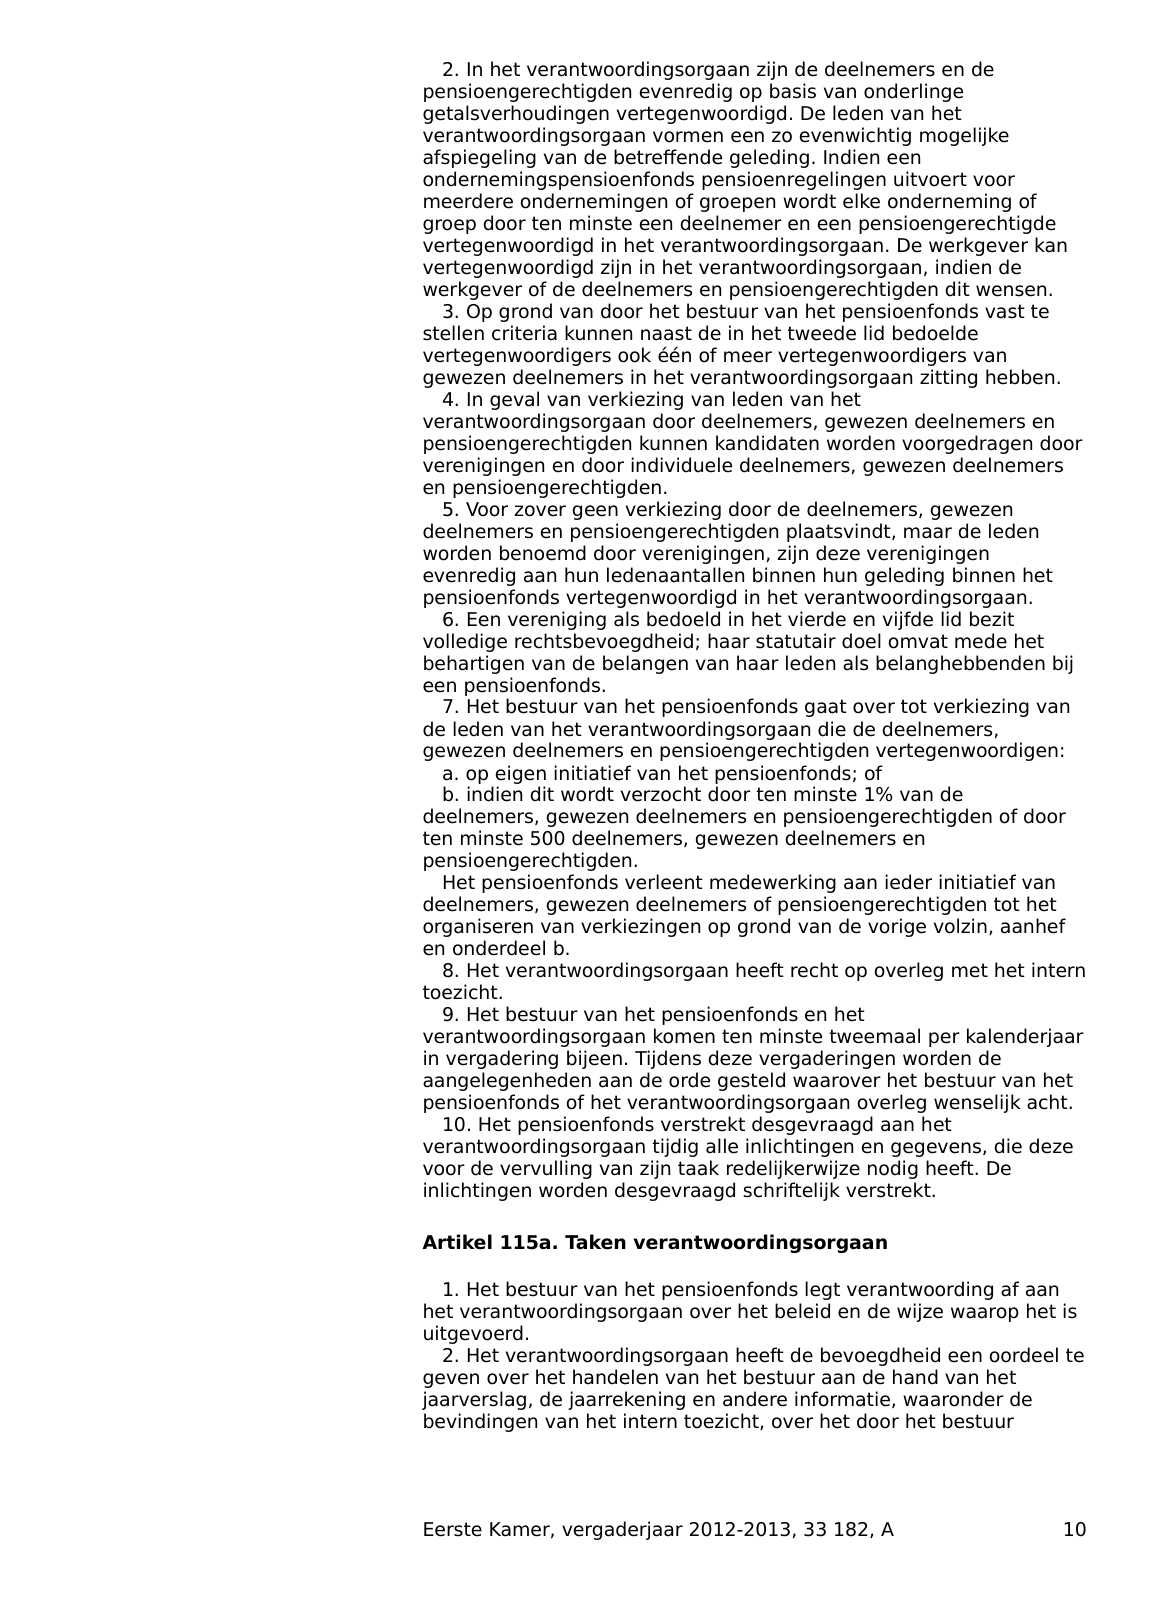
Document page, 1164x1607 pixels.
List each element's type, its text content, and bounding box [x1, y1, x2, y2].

text Het pensioenfonds verleent medewerking aan ieder initiatief van deelnemers, gewezen deelnemers of pensioengerechtigden tot het organiseren van verkiezingen op grond van de vorige volzin, aanhef en onderdeel b. [422, 872, 1087, 960]
text 8. Het verantwoordingsorgaan heeft recht op overleg met het intern toezicht. [422, 960, 1087, 1004]
text 1. Het bestuur van het pensioenfonds legt verantwoording af aan het verantwoordingsorgaan over het beleid en de wijze waarop het is uitgevoerd. [422, 1279, 1087, 1345]
text 6. Een vereniging als bedoeld in het vierde en vijfde lid bezit volledige rechtsbevoegdheid; haar statutair doel omvat mede het behartigen van de belangen van haar leden als belanghebbenden bij een pensioenfonds. [422, 608, 1087, 696]
text 9. Het bestuur van het pensioenfonds en het verantwoordingsorgaan komen ten minste tweemaal per kalenderjaar in vergadering bijeen. Tijdens deze vergaderingen worden de aangelegenheden aan de orde gesteld waarover het bestuur van het pensioenfonds of het verantwoordingsorgaan overleg wenselijk acht. [422, 1004, 1087, 1114]
text a. op eigen initiatief van het pensioenfonds; of [422, 762, 1087, 784]
text 10. Het pensioenfonds verstrekt desgevraagd aan het verantwoordingsorgaan tijdig alle inlichtingen en gegevens, die deze voor de vervulling van zijn taak redelijkerwijze nodig heeft. De inlichtingen worden desgevraagd schriftelijk verstrekt. [422, 1114, 1087, 1202]
text 5. Voor zover geen verkiezing door de deelnemers, gewezen deelnemers en pensioengerechtigden plaatsvindt, maar de leden worden benoemd door verenigingen, zijn deze verenigingen evenredig aan hun ledenaantallen binnen hun geleding binnen het pensioenfonds vertegenwoordigd in het verantwoordingsorgaan. [422, 499, 1087, 608]
text b. indien dit wordt verzocht door ten minste 1% van de deelnemers, gewezen deelnemers en pensioengerechtigden of door ten minste 500 deelnemers, gewezen deelnemers en pensioengerechtigden. [422, 784, 1087, 872]
subtitle Artikel 115a. Taken verantwoordingsorgaan [422, 1232, 1087, 1254]
text 7. Het bestuur van het pensioenfonds gaat over tot verkiezing van de leden van het verantwoordingsorgaan die de deelnemers, gewezen deelnemers en pensioengerechtigden vertegenwoordigen: [422, 696, 1087, 762]
text 4. In geval van verkiezing van leden van het verantwoordingsorgaan door deelnemers, gewezen deelnemers en pensioengerechtigden kunnen kandidaten worden voorgedragen door verenigingen en door individuele deelnemers, gewezen deelnemers en pensioengerechtigden. [422, 389, 1087, 499]
text 2. Het verantwoordingsorgaan heeft de bevoegdheid een oordeel te geven over het handelen van het bestuur aan de hand van het jaarverslag, de jaarrekening en andere informatie, waaronder de bevindingen van het intern toezicht, over het door het bestuur [422, 1345, 1087, 1433]
text 2. In het verantwoordingsorgaan zijn de deelnemers en de pensioengerechtigden evenredig op basis van onderlinge getalsverhoudingen vertegenwoordigd. De leden van het verantwoordingsorgaan vormen een zo evenwichtig mogelijke afspiegeling van de betreffende geleding. Indien een ondernemingspensioenfonds pensioenregelingen uitvoert voor meerdere ondernemingen of groepen wordt elke onderneming of groep door ten minste een deelnemer en een pensioengerechtigde vertegenwoordigd in het verantwoordingsorgaan. De werkgever kan vertegenwoordigd zijn in het verantwoordingsorgaan, indien de werkgever of de deelnemers en pensioengerechtigden dit wensen. [422, 59, 1087, 301]
text 3. Op grond van door het bestuur van het pensioenfonds vast te stellen criteria kunnen naast de in het tweede lid bedoelde vertegenwoordigers ook één of meer vertegenwoordigers van gewezen deelnemers in het verantwoordingsorgaan zitting hebben. [422, 301, 1087, 389]
